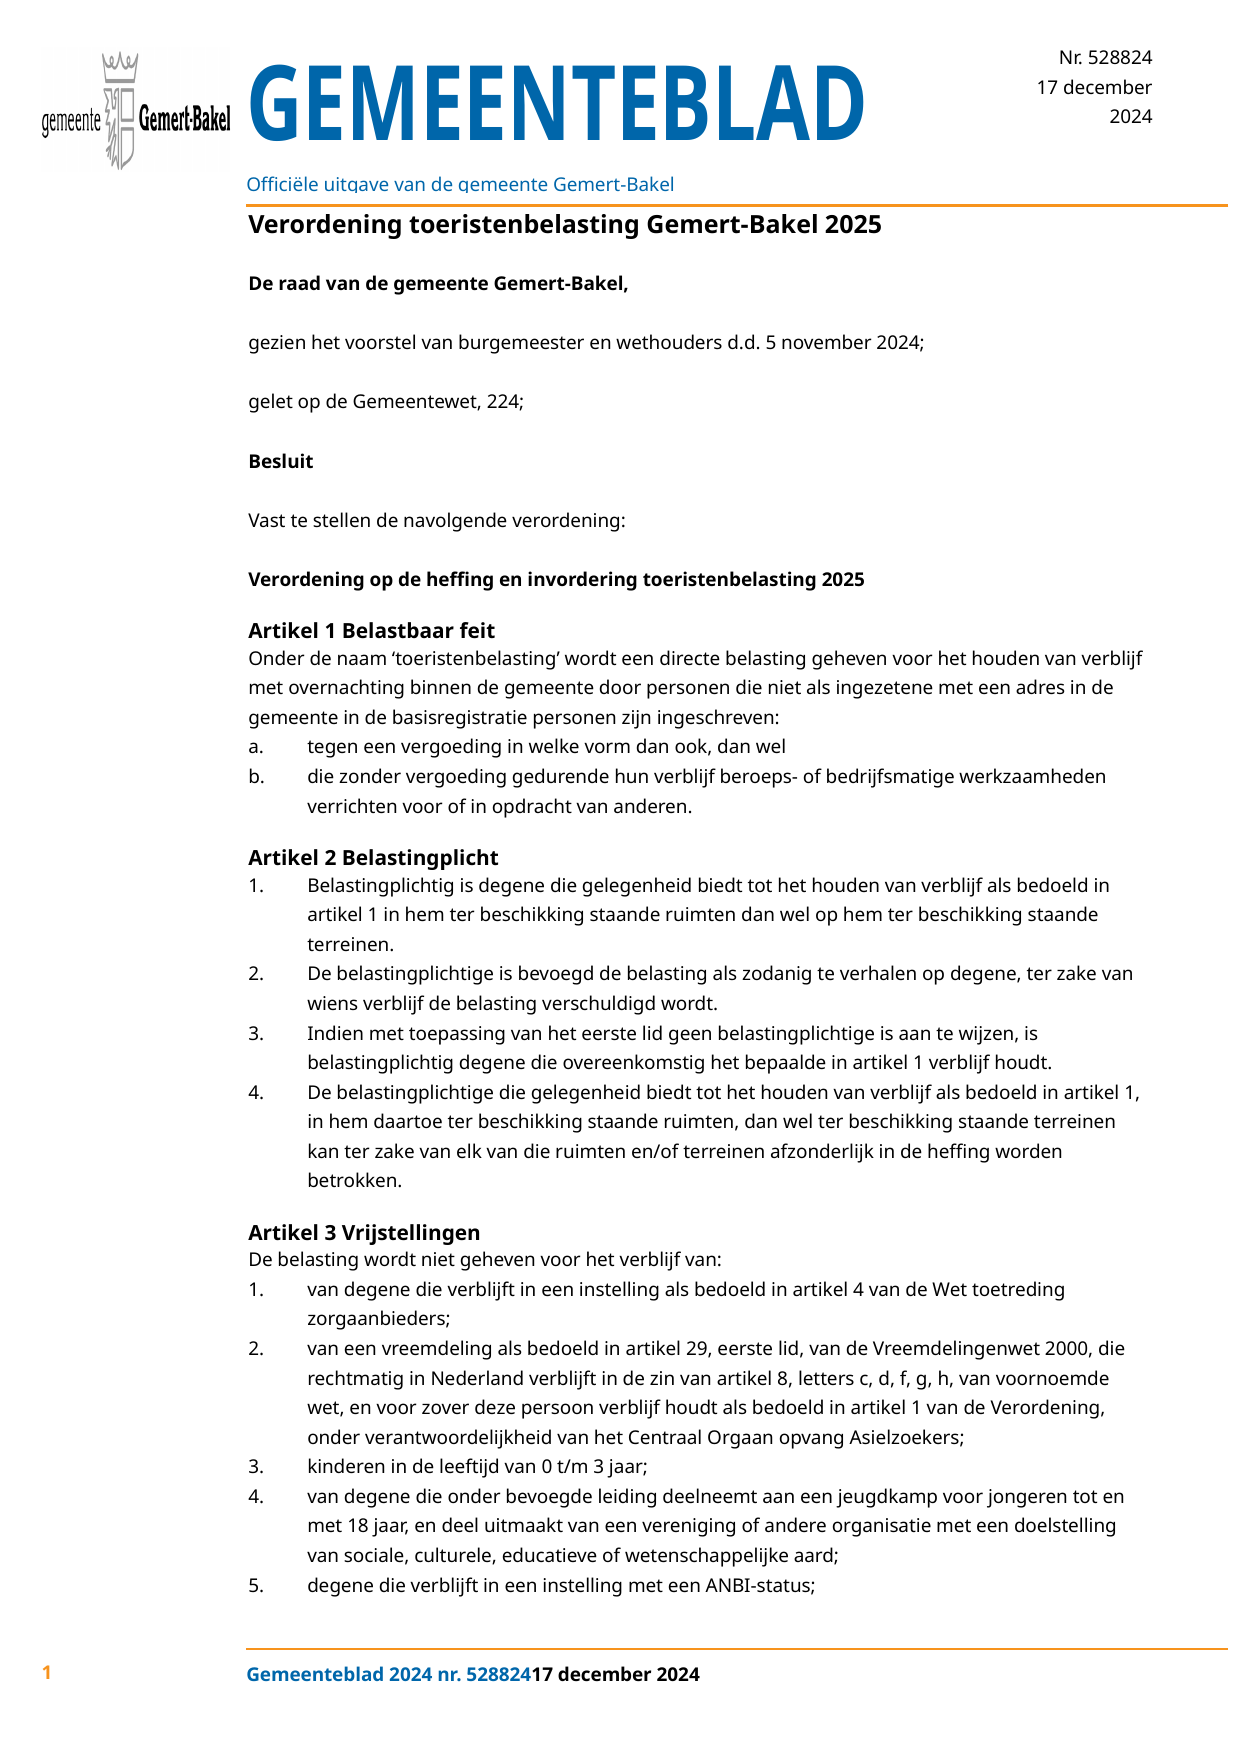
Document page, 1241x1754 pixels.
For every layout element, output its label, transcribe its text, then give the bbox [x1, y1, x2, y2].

text gezien het voorstel van burgemeester en wethouders d.d. 5 november 2024; [248, 329, 1152, 355]
text Verordening toeristenbelasting Gemert-Bakel 2025 [248, 207, 1152, 241]
text De raad van de gemeente Gemert-Bakel, [248, 270, 1152, 296]
list Belastingplichtig is degene die gelegenheid biedt tot het houden van verblijf als bedoeld in artikel 1 in hem ter beschikking staande ruimten dan wel op hem ter beschikking staande terreinen. [248, 872, 1152, 957]
text Artikel 2 Belastingplicht [248, 843, 1152, 872]
list van een vreemdeling als bedoeld in artikel 29, eerste lid, van de Vreemdelingenwet 2000, die rechtmatig in Nederland verblijft in de zin van artikel 8, letters c, d, f, g, h, van voornoemde wet, en voor zover deze persoon verblijf houdt als bedoeld in artikel 1 van de Verordening, onder verantwoordelijkheid van het Centraal Orgaan opvang Asielzoekers; [248, 1335, 1152, 1450]
list degene die verblijft in een instelling met een ANBI-status; [248, 1572, 1152, 1598]
list De belastingplichtige is bevoegd de belasting als zodanig te verhalen op degene, ter zake van wiens verblijf de belasting verschuldigd wordt. [248, 961, 1152, 1016]
list kinderen in de leeftijd van 0 t/m 3 jaar; [248, 1453, 1152, 1479]
list die zonder vergoeding gedurende hun verblijf beroeps- of bedrijfsmatige werkzaamheden verrichten voor of in opdracht van anderen. [248, 763, 1152, 819]
text Verordening op de heffing en invordering toeristenbelasting 2025 [248, 566, 1152, 592]
list Indien met toepassing van het eerste lid geen belastingplichtige is aan te wijzen, is belastingplichtig degene die overeenkomstig het bepaalde in artikel 1 verblijf houdt. [248, 1020, 1152, 1075]
text Artikel 3 Vrijstellingen [248, 1218, 1152, 1246]
text Onder de naam ‘toeristenbelasting’ wordt een directe belasting geheven voor het houden van verblijf met overnachting binnen de gemeente door personen die niet als ingezetene met een adres in de gemeente in de basisregistratie personen zijn ingeschreven: [248, 645, 1152, 730]
text De belasting wordt niet geheven voor het verblijf van: [248, 1246, 1152, 1272]
text Vast te stellen de navolgende verordening: [248, 507, 1152, 533]
list van degene die verblijft in een instelling als bedoeld in artikel 4 van de Wet toetreding zorgaanbieders; [248, 1276, 1152, 1331]
text Besluit [248, 448, 1152, 473]
text gelet op de Gemeentewet, 224; [248, 389, 1152, 414]
text Artikel 1 Belastbaar feit [248, 617, 1152, 645]
list van degene die onder bevoegde leiding deelneemt aan een jeugdkamp voor jongeren tot en met 18 jaar, en deel uitmaakt van een vereniging of andere organisatie met een doelstelling van sociale, culturele, educatieve of wetenschappelijke aard; [248, 1483, 1152, 1568]
list tegen een vergoeding in welke vorm dan ook, dan wel [248, 734, 1152, 759]
picture [41, 47, 231, 172]
list De belastingplichtige die gelegenheid biedt tot het houden van verblijf als bedoeld in artikel 1, in hem daartoe ter beschikking staande ruimten, dan wel ter beschikking staande terreinen kan ter zake van elk van die ruimten en/of terreinen afzonderlijk in de heffing worden betrokken. [248, 1079, 1152, 1193]
